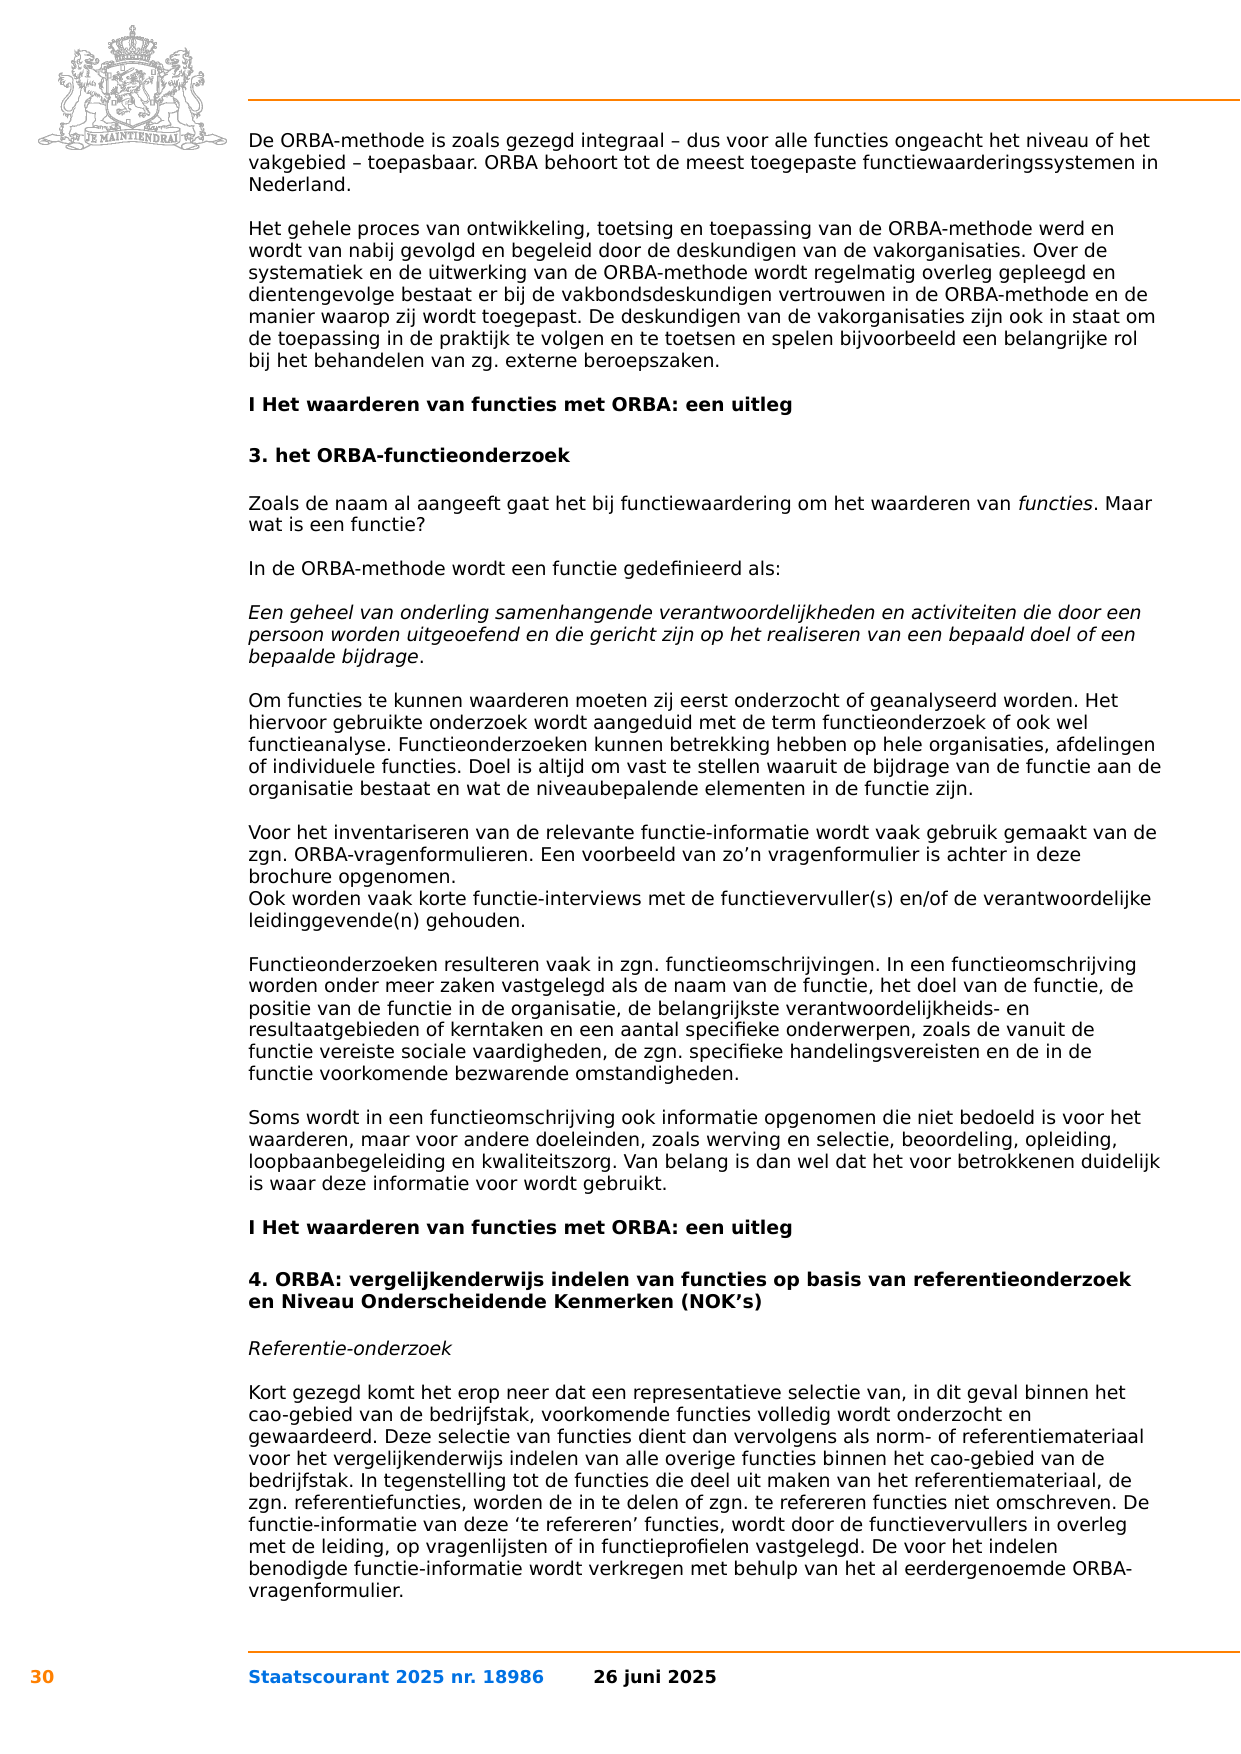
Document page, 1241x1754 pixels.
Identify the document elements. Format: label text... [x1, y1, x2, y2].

text In de ORBA-methode wordt een functie gedefinieerd als: [248, 558, 1163, 580]
text Het gehele proces van ontwikkeling, toetsing en toepassing van de ORBA-methode werd en wordt van nabij gevolgd en begeleid door de deskundigen van de vakorganisaties. Over de systematiek en de uitwerking van de ORBA-methode wordt regelmatig overleg gepleegd en dientengevolge bestaat er bij de vakbondsdeskundigen vertrouwen in de ORBA-methode en de manier waarop zij wordt toegepast. De deskundigen van de vakorganisaties zijn ook in staat om de toepassing in de praktijk te volgen en te toetsen en spelen bijvoorbeeld een belangrijke rol bij het behandelen van zg. externe beroepszaken. [248, 218, 1163, 372]
text Om functies te kunnen waarderen moeten zij eerst onderzocht of geanalyseerd worden. Het hiervoor gebruikte onderzoek wordt aangeduid met de term functieonderzoek of ook wel functieanalyse. Functieonderzoeken kunnen betrekking hebben op hele organisaties, afdelingen of individuele functies. Doel is altijd om vast te stellen waaruit de bijdrage van de functie aan de organisatie bestaat en wat de niveaubepalende elementen in de functie zijn. [248, 690, 1163, 800]
text Kort gezegd komt het erop neer dat een representatieve selectie van, in dit geval binnen het cao-gebied van de bedrijfstak, voorkomende functies volledig wordt onderzocht en gewaardeerd. Deze selectie van functies dient dan vervolgens als norm- of referentiemateriaal voor het vergelijkenderwijs indelen van alle overige functies binnen het cao-gebied van de bedrijfstak. In tegenstelling tot de functies die deel uit maken van het referentiemateriaal, de zgn. referentiefuncties, worden de in te delen of zgn. te refereren functies niet omschreven. De functie-informatie van deze ‘te refereren’ functies, wordt door de functievervullers in overleg met de leiding, op vragenlijsten of in functieprofielen vastgelegd. De voor het indelen benodigde functie-informatie wordt verkregen met behulp van het al eerdergenoemde ORBA-vragenformulier. [248, 1382, 1163, 1602]
picture [38, 25, 227, 150]
subtitle Referentie-onderzoek [248, 1338, 1163, 1360]
text Ook worden vaak korte functie-interviews met de functievervuller(s) en/of de verantwoordelijke leidinggevende(n) gehouden. [248, 888, 1163, 932]
text Een geheel van onderling samenhangende verantwoordelijkheden en activiteiten die door een persoon worden uitgeoefend en die gericht zijn op het realiseren van een bepaald doel of een bepaalde bijdrage. [248, 602, 1163, 668]
text Functieonderzoeken resulteren vaak in zgn. functieomschrijvingen. In een functieomschrijving worden onder meer zaken vastgelegd als de naam van de functie, het doel van de functie, de positie van de functie in de organisatie, de belangrijkste verantwoordelijkheids- en resultaatgebieden of kerntaken en een aantal specifieke onderwerpen, zoals de vanuit de functie vereiste sociale vaardigheden, de zgn. specifieke handelingsvereisten en de in de functie voorkomende bezwarende omstandigheden. [248, 953, 1163, 1085]
text I Het waarderen van functies met ORBA: een uitleg [248, 393, 1163, 415]
text Voor het inventariseren van de relevante functie-informatie wordt vaak gebruik gemaakt van de zgn. ORBA-vragenformulieren. Een voorbeeld van zo’n vragenformulier is achter in deze brochure opgenomen. [248, 822, 1163, 888]
subtitle 3. het ORBA-functieonderzoek [248, 445, 1163, 467]
subtitle 4. ORBA: vergelijkenderwijs indelen van functies op basis van referentieonderzoek en Niveau Onderscheidende Kenmerken (NOK’s) [248, 1269, 1163, 1313]
text I Het waarderen van functies met ORBA: een uitleg [248, 1217, 1163, 1239]
text De ORBA-methode is zoals gezegd integraal – dus voor alle functies ongeacht het niveau of het vakgebied – toepasbaar. ORBA behoort tot de meest toegepaste functiewaarderingssystemen in Nederland. [248, 130, 1163, 196]
text Zoals de naam al aangeeft gaat het bij functiewaardering om het waarderen van functies. Maar wat is een functie? [248, 492, 1163, 536]
text Soms wordt in een functieomschrijving ook informatie opgenomen die niet bedoeld is voor het waarderen, maar voor andere doeleinden, zoals werving en selectie, beoordeling, opleiding, loopbaanbegeleiding en kwaliteitszorg. Van belang is dan wel dat het voor betrokkenen duidelijk is waar deze informatie voor wordt gebruikt. [248, 1107, 1163, 1195]
